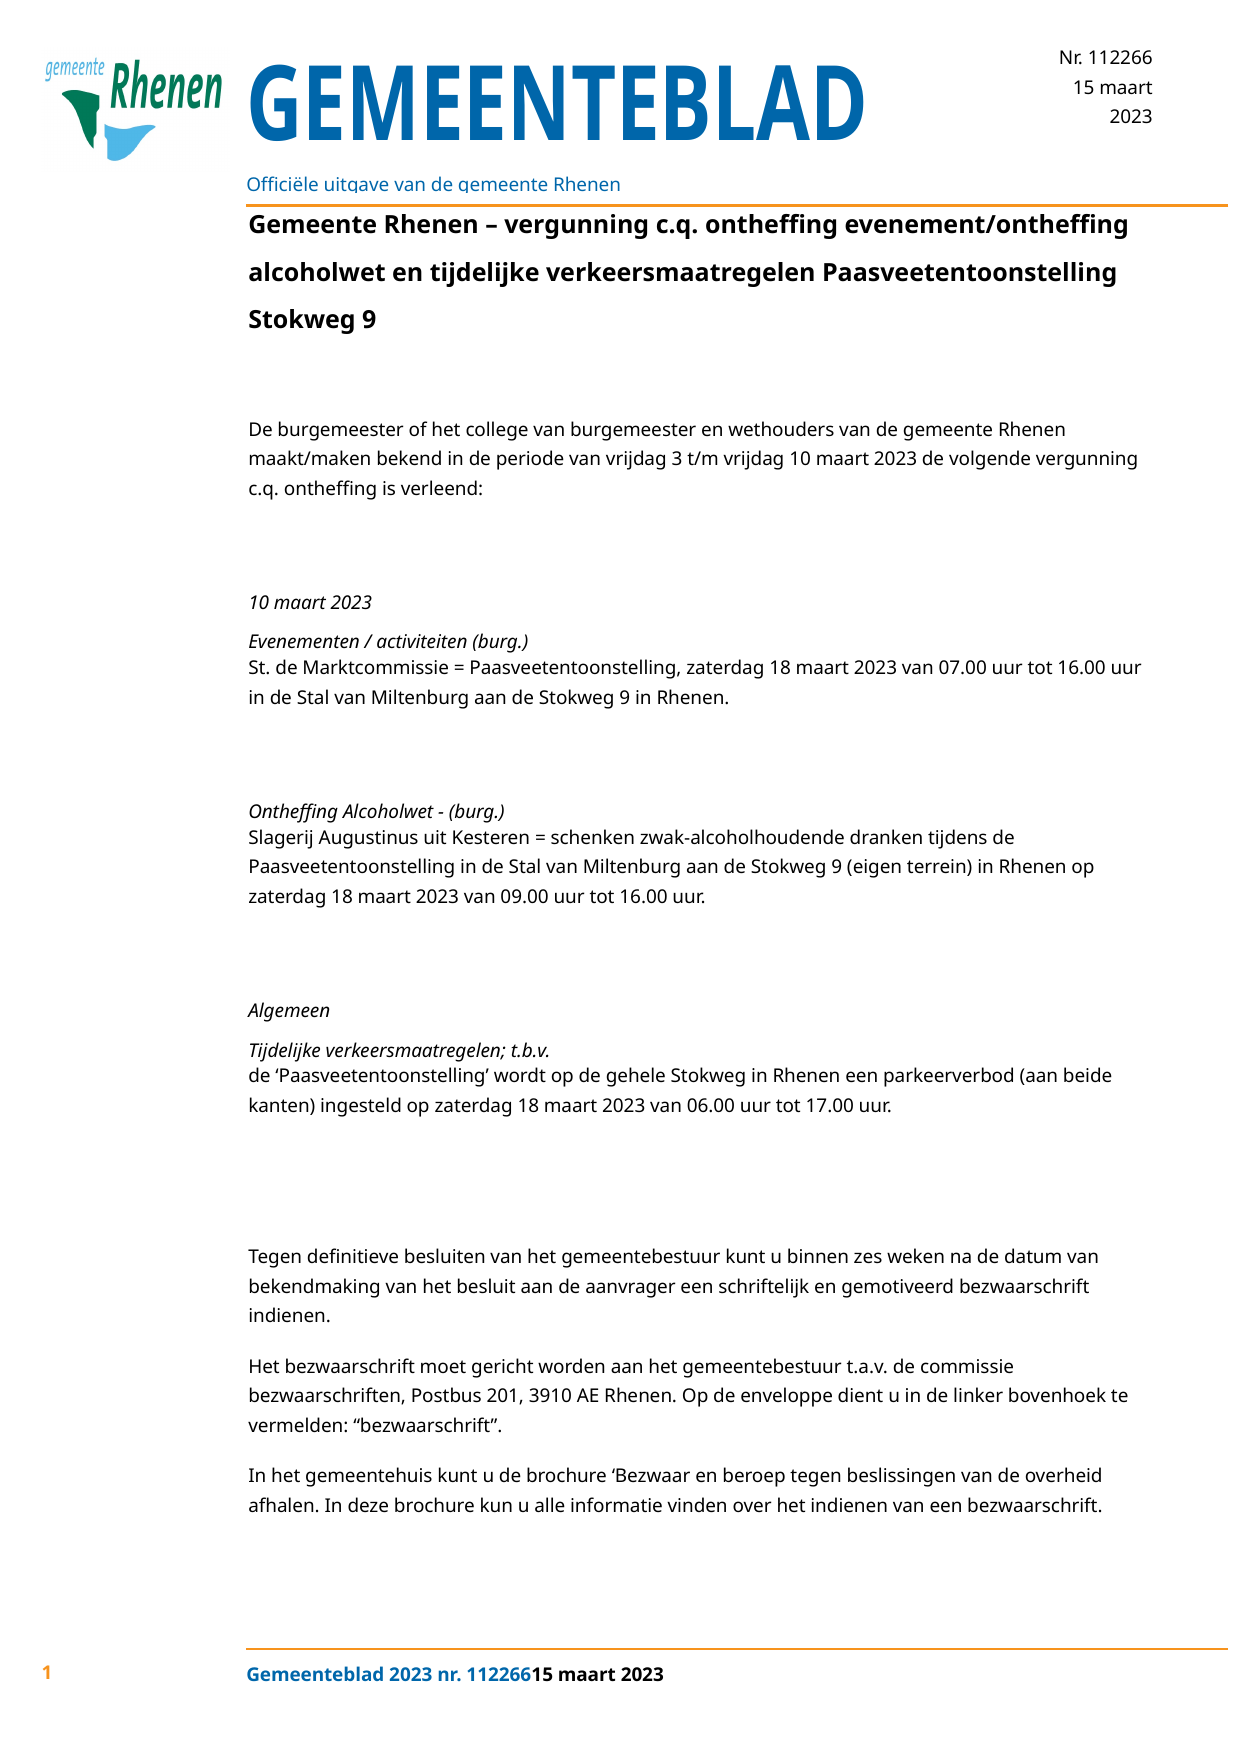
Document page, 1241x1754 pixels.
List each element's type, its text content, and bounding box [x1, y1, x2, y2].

picture [41, 47, 231, 172]
text Tijdelijke verkeersmaatregelen; t.b.v. [248, 1037, 1152, 1063]
text St. de Marktcommissie = Paasveetentoonstelling, zaterdag 18 maart 2023 van 07.00 uur tot 16.00 uur in de Stal van Miltenburg aan de Stokweg 9 in Rhenen. [248, 654, 1152, 710]
text de ‘Paasveetentoonstelling’ wordt op de gehele Stokweg in Rhenen een parkeerverbod (aan beide kanten) ingesteld op zaterdag 18 maart 2023 van 06.00 uur tot 17.00 uur. [248, 1063, 1152, 1118]
text In het gemeentehuis kunt u de brochure ‘Bezwaar en beroep tegen beslissingen van de overheid afhalen. In deze brochure kun u alle informatie vinden over het indienen van een bezwaarschrift. [248, 1463, 1152, 1518]
text Slagerij Augustinus uit Kesteren = schenken zwak-alcoholhoudende dranken tijdens de Paasveetentoonstelling in de Stal van Miltenburg aan de Stokweg 9 (eigen terrein) in Rhenen op zaterdag 18 maart 2023 van 09.00 uur tot 16.00 uur. [248, 824, 1152, 909]
text Gemeente Rhenen – vergunning c.q. ontheffing evenement/ontheffing alcoholwet en tijdelijke verkeersmaatregelen Paasveetentoonstelling Stokweg 9 [248, 207, 1152, 336]
text Tegen definitieve besluiten van het gemeentebestuur kunt u binnen zes weken na de datum van bekendmaking van het besluit aan de aanvrager een schriftelijk en gemotiveerd bezwaarschrift indienen. [248, 1243, 1152, 1328]
text Ontheffing Alcoholwet - (burg.) [248, 798, 1152, 824]
text De burgemeester of het college van burgemeester en wethouders van de gemeente Rhenen maakt/maken bekend in de periode van vrijdag 3 t/m vrijdag 10 maart 2023 de volgende vergunning c.q. ontheffing is verleend: [248, 416, 1152, 501]
text 10 maart 2023 [248, 589, 1152, 615]
text Algemeen [248, 998, 1152, 1023]
text Het bezwaarschrift moet gericht worden aan het gemeentebestuur t.a.v. de commissie bezwaarschriften, Postbus 201, 3910 AE Rhenen. Op de enveloppe dient u in de linker bovenhoek te vermelden: “bezwaarschrift”. [248, 1353, 1152, 1438]
text Evenementen / activiteiten (burg.) [248, 629, 1152, 654]
